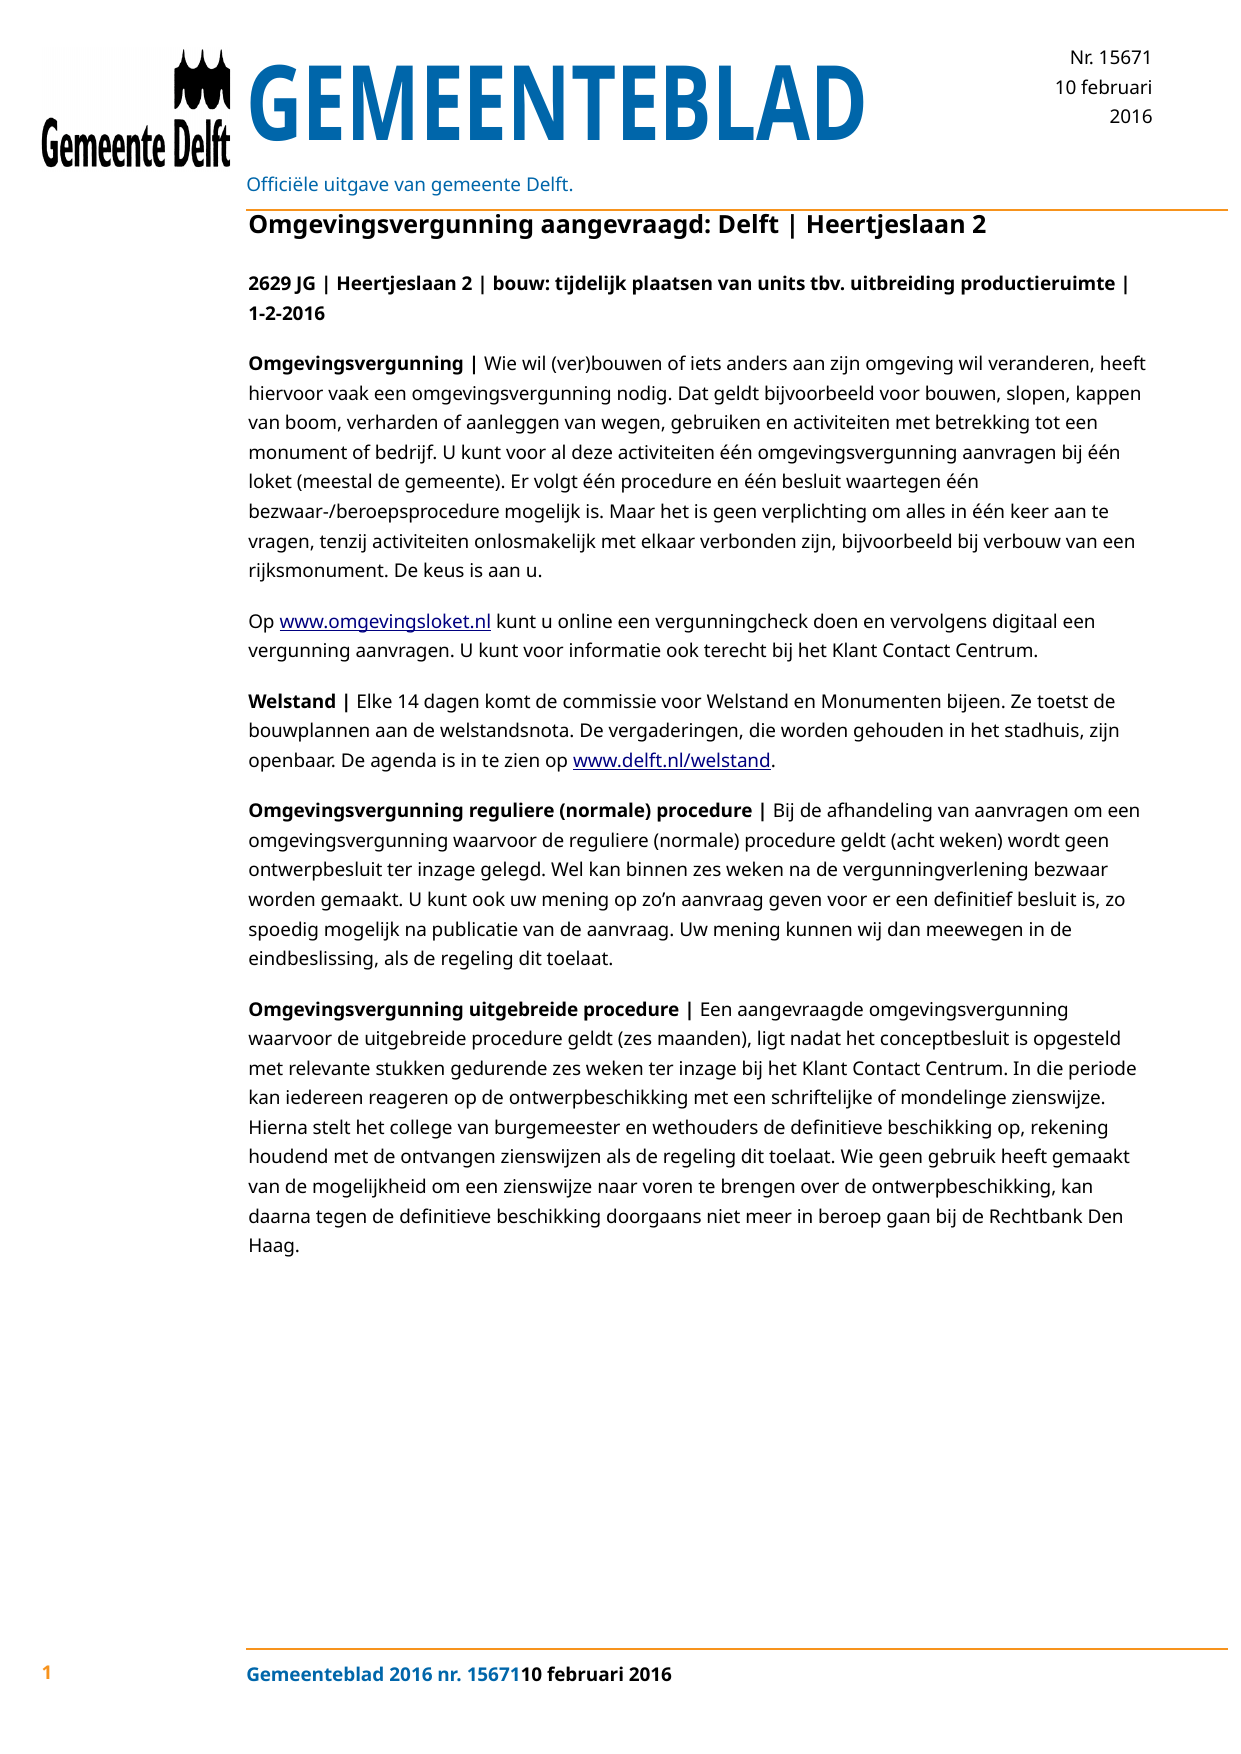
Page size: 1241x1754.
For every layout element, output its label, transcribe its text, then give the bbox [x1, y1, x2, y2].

text Omgevingsvergunning reguliere (normale) procedure | Bij de afhandeling van aanvragen om een omgevingsvergunning waarvoor de reguliere (normale) procedure geldt (acht weken) wordt geen ontwerpbesluit ter inzage gelegd. Wel kan binnen zes weken na de vergunningverlening bezwaar worden gemaakt. U kunt ook uw mening op zo’n aanvraag geven voor er een definitief besluit is, zo spoedig mogelijk na publicatie van de aanvraag. Uw mening kunnen wij dan meewegen in de eindbeslissing, als de regeling dit toelaat. [248, 797, 1152, 971]
text Omgevingsvergunning uitgebreide procedure | Een aangevraagde omgevingsvergunning waarvoor de uitgebreide procedure geldt (zes maanden), ligt nadat het conceptbesluit is opgesteld met relevante stukken gedurende zes weken ter inzage bij het Klant Contact Centrum. In die periode kan iedereen reageren op de ontwerpbeschikking met een schriftelijke of mondelinge zienswijze. Hierna stelt het college van burgemeester en wethouders de definitieve beschikking op, rekening houdend met de ontvangen zienswijzen als de regeling dit toelaat. Wie geen gebruik heeft gemaakt van de mogelijkheid om een zienswijze naar voren te brengen over de ontwerpbeschikking, kan daarna tegen de definitieve beschikking doorgaans niet meer in beroep gaan bij de Rechtbank Den Haag. [248, 996, 1152, 1258]
text 2629 JG | Heertjeslaan 2 | bouw: tijdelijk plaatsen van units tbv. uitbreiding productieruimte | 1-2-2016 [248, 270, 1152, 326]
text Omgevingsvergunning | Wie wil (ver)bouwen of iets anders aan zijn omgeving wil veranderen, heeft hiervoor vaak een omgevingsvergunning nodig. Dat geldt bijvoorbeeld voor bouwen, slopen, kappen van boom, verharden of aanleggen van wegen, gebruiken en activiteiten met betrekking tot een monument of bedrijf. U kunt voor al deze activiteiten één omgevingsvergunning aanvragen bij één loket (meestal de gemeente). Er volgt één procedure en één besluit waartegen één bezwaar-/beroepsprocedure mogelijk is. Maar het is geen verplichting om alles in één keer aan te vragen, tenzij activiteiten onlosmakelijk met elkaar verbonden zijn, bijvoorbeeld bij verbouw van een rijksmonument. De keus is aan u. [248, 350, 1152, 583]
text Op www.omgevingsloket.nl kunt u online een vergunningcheck doen en vervolgens digitaal een vergunning aanvragen. U kunt voor informatie ook terecht bij het Klant Contact Centrum. [248, 608, 1152, 663]
text Welstand | Elke 14 dagen komt de commissie voor Welstand en Monumenten bijeen. Ze toetst de bouwplannen aan de welstandsnota. De vergaderingen, die worden gehouden in het stadhuis, zijn openbaar. De agenda is in te zien op www.delft.nl/welstand. [248, 688, 1152, 773]
picture [41, 47, 231, 172]
text Omgevingsvergunning aangevraagd: Delft | Heertjeslaan 2 [248, 211, 1152, 241]
